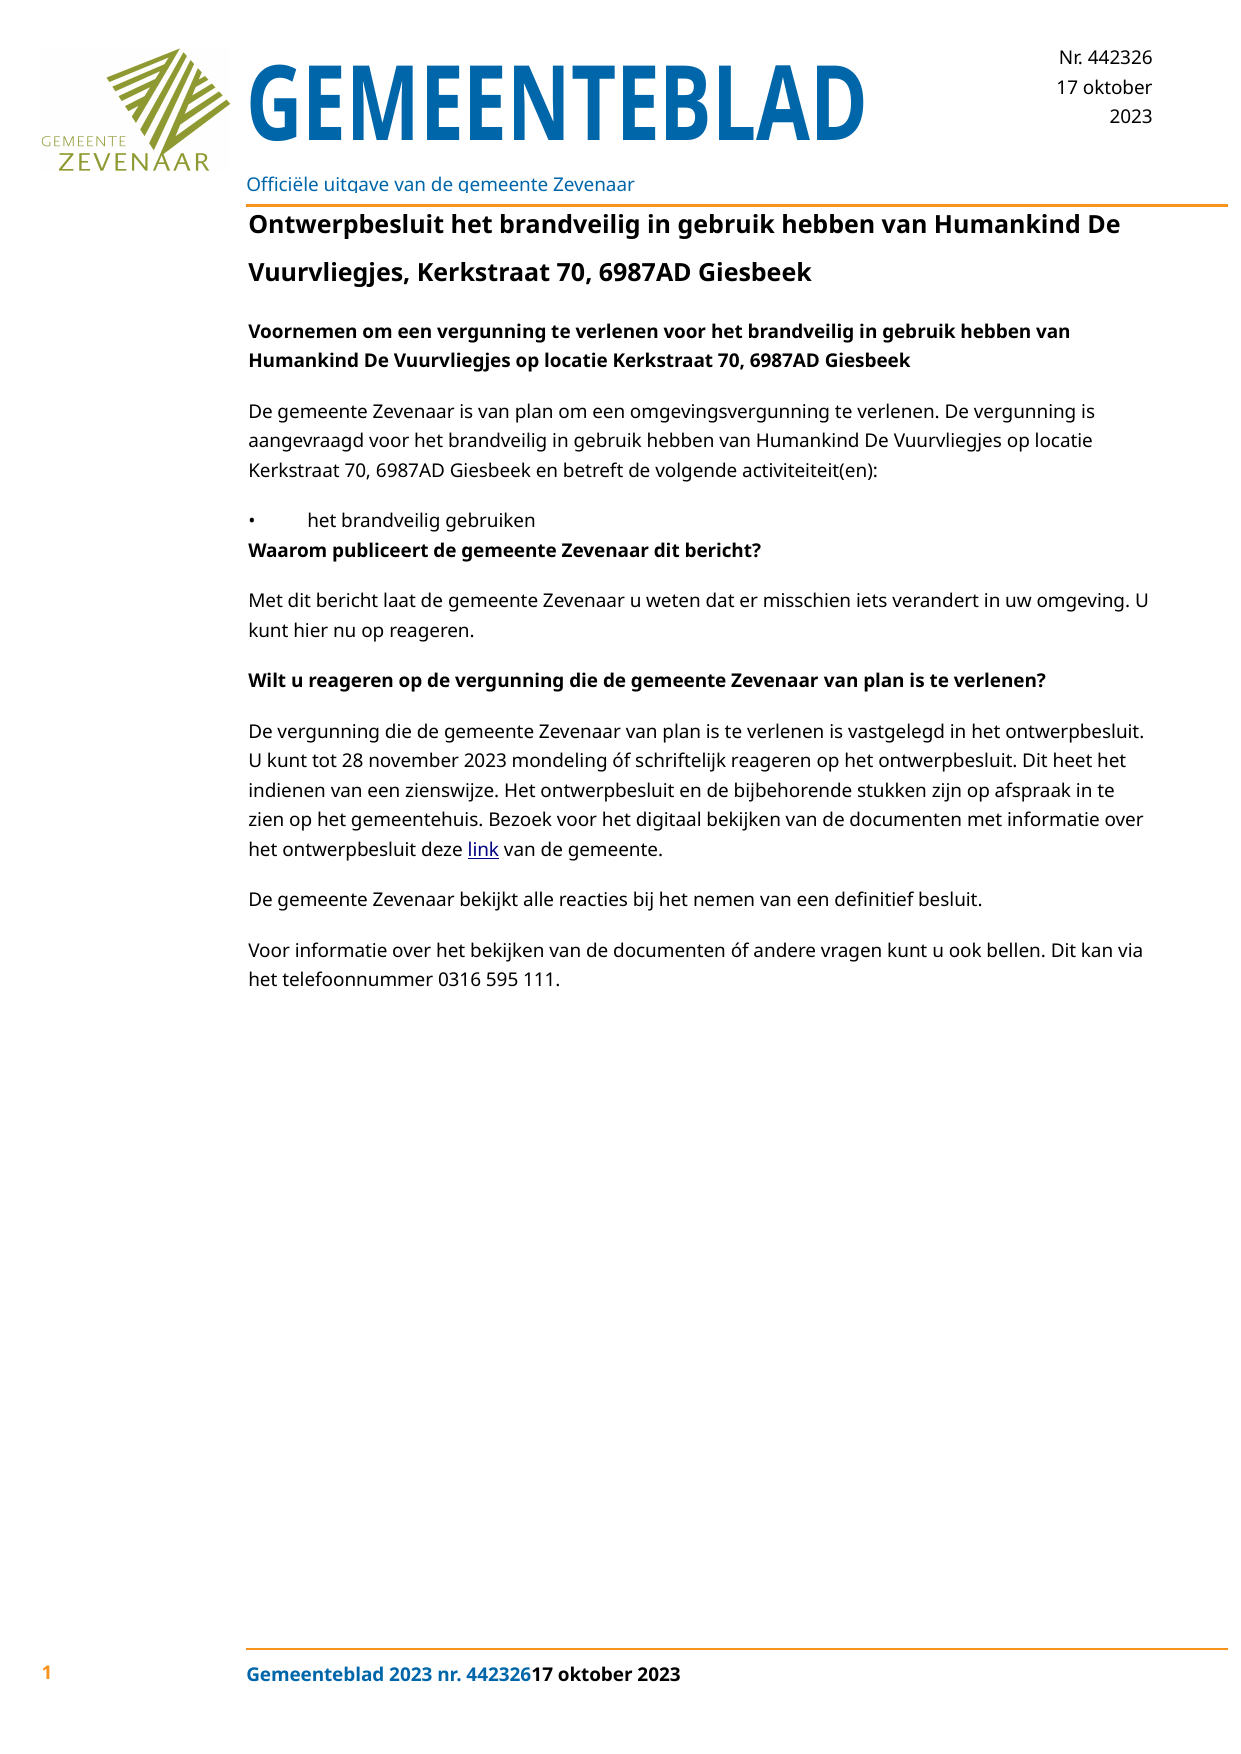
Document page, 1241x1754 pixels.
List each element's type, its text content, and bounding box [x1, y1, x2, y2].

text De gemeente Zevenaar is van plan om een omgevingsvergunning te verlenen. De vergunning is aangevraagd voor het brandveilig in gebruik hebben van Humankind De Vuurvliegjes op locatie Kerkstraat 70, 6987AD Giesbeek en betreft de volgende activiteiteit(en): [248, 398, 1152, 483]
picture [41, 47, 231, 172]
list het brandveilig gebruiken [248, 507, 1152, 533]
text Voornemen om een vergunning te verlenen voor het brandveilig in gebruik hebben van Humankind De Vuurvliegjes op locatie Kerkstraat 70, 6987AD Giesbeek [248, 318, 1152, 373]
text Met dit bericht laat de gemeente Zevenaar u weten dat er misschien iets verandert in uw omgeving. U kunt hier nu op reageren. [248, 587, 1152, 643]
text Voor informatie over het bekijken van de documenten óf andere vragen kunt u ook bellen. Dit kan via het telefoonnummer 0316 595 111. [248, 937, 1152, 992]
text Wilt u reageren op de vergunning die de gemeente Zevenaar van plan is te verlenen? [248, 667, 1152, 693]
text De gemeente Zevenaar bekijkt alle reacties bij het nemen van een definitief besluit. [248, 887, 1152, 912]
text Waarom publiceert de gemeente Zevenaar dit bericht? [248, 537, 1152, 563]
text De vergunning die de gemeente Zevenaar van plan is te verlenen is vastgelegd in het ontwerpbesluit. U kunt tot 28 november 2023 mondeling óf schriftelijk reageren op het ontwerpbesluit. Dit heet het indienen van een zienswijze. Het ontwerpbesluit en de bijbehorende stukken zijn op afspraak in te zien op het gemeentehuis. Bezoek voor het digitaal bekijken van de documenten met informatie over het ontwerpbesluit deze link van de gemeente. [248, 718, 1152, 862]
text Ontwerpbesluit het brandveilig in gebruik hebben van Humankind De Vuurvliegjes, Kerkstraat 70, 6987AD Giesbeek [248, 207, 1152, 288]
